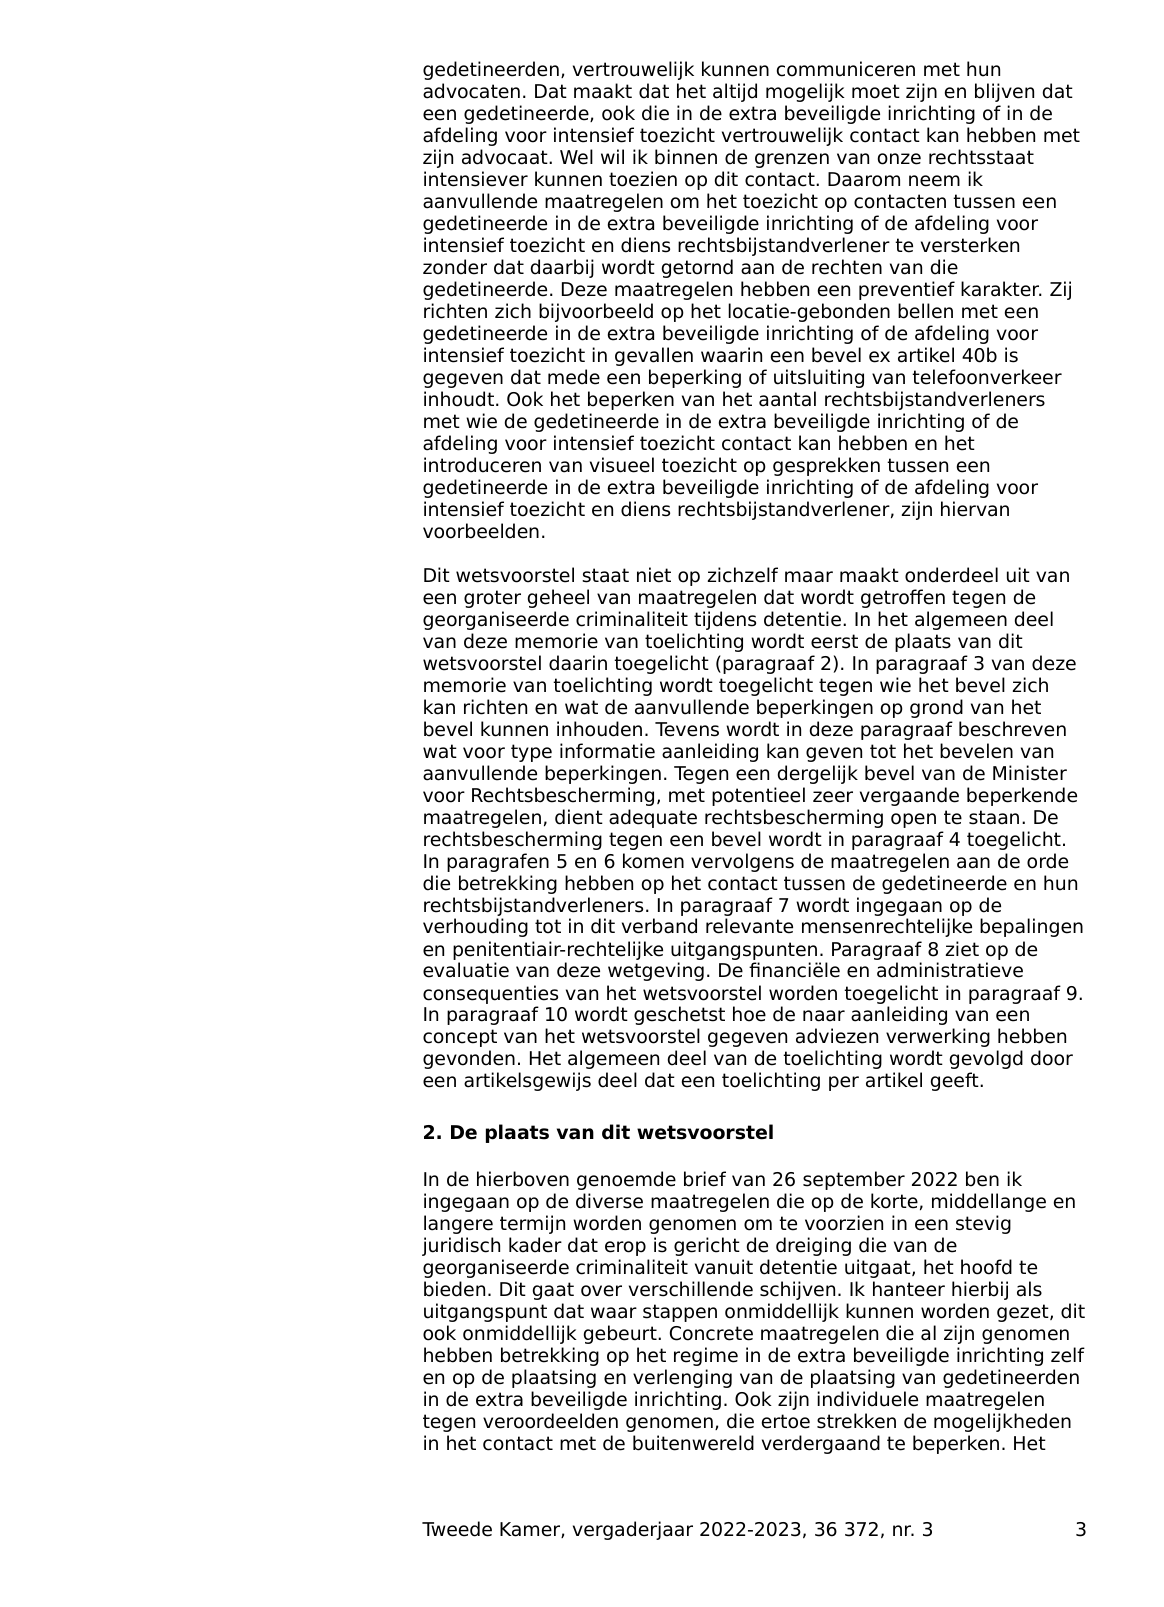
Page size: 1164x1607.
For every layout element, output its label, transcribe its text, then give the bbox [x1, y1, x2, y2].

text Dit wetsvoorstel staat niet op zichzelf maar maakt onderdeel uit van een groter geheel van maatregelen dat wordt getroffen tegen de georganiseerde criminaliteit tijdens detentie. In het algemeen deel van deze memorie van toelichting wordt eerst de plaats van dit wetsvoorstel daarin toegelicht (paragraaf 2). In paragraaf 3 van deze memorie van toelichting wordt toegelicht tegen wie het bevel zich kan richten en wat de aanvullende beperkingen op grond van het bevel kunnen inhouden. Tevens wordt in deze paragraaf beschreven wat voor type informatie aanleiding kan geven tot het bevelen van aanvullende beperkingen. Tegen een dergelijk bevel van de Minister voor Rechtsbescherming, met potentieel zeer vergaande beperkende maatregelen, dient adequate rechtsbescherming open te staan. De rechtsbescherming tegen een bevel wordt in paragraaf 4 toegelicht. In paragrafen 5 en 6 komen vervolgens de maatregelen aan de orde die betrekking hebben op het contact tussen de gedetineerde en hun rechtsbijstandverleners. In paragraaf 7 wordt ingegaan op de verhouding tot in dit verband relevante mensenrechtelijke bepalingen en penitentiair-rechtelijke uitgangspunten. Paragraaf 8 ziet op de evaluatie van deze wetgeving. De financiële en administratieve consequenties van het wetsvoorstel worden toegelicht in paragraaf 9. In paragraaf 10 wordt geschetst hoe de naar aanleiding van een concept van het wetsvoorstel gegeven adviezen verwerking hebben gevonden. Het algemeen deel van de toelichting wordt gevolgd door een artikelsgewijs deel dat een toelichting per artikel geeft. [422, 565, 1087, 1092]
subtitle 2. De plaats van dit wetsvoorstel [422, 1122, 1087, 1144]
text In de hierboven genoemde brief van 26 september 2022 ben ik ingegaan op de diverse maatregelen die op de korte, middellange en langere termijn worden genomen om te voorzien in een stevig juridisch kader dat erop is gericht de dreiging die van de georganiseerde criminaliteit vanuit detentie uitgaat, het hoofd te bieden. Dit gaat over verschillende schijven. Ik hanteer hierbij als uitgangspunt dat waar stappen onmiddellijk kunnen worden gezet, dit ook onmiddellijk gebeurt. Concrete maatregelen die al zijn genomen hebben betrekking op het regime in de extra beveiligde inrichting zelf en op de plaatsing en verlenging van de plaatsing van gedetineerden in de extra beveiligde inrichting. Ook zijn individuele maatregelen tegen veroordeelden genomen, die ertoe strekken de mogelijkheden in het contact met de buitenwereld verdergaand te beperken. Het [422, 1169, 1087, 1455]
text gedetineerden, vertrouwelijk kunnen communiceren met hun advocaten. Dat maakt dat het altijd mogelijk moet zijn en blijven dat een gedetineerde, ook die in de extra beveiligde inrichting of in de afdeling voor intensief toezicht vertrouwelijk contact kan hebben met zijn advocaat. Wel wil ik binnen de grenzen van onze rechtsstaat intensiever kunnen toezien op dit contact. Daarom neem ik aanvullende maatregelen om het toezicht op contacten tussen een gedetineerde in de extra beveiligde inrichting of de afdeling voor intensief toezicht en diens rechtsbijstandverlener te versterken zonder dat daarbij wordt getornd aan de rechten van die gedetineerde. Deze maatregelen hebben een preventief karakter. Zij richten zich bijvoorbeeld op het locatie-gebonden bellen met een gedetineerde in de extra beveiligde inrichting of de afdeling voor intensief toezicht in gevallen waarin een bevel ex artikel 40b is gegeven dat mede een beperking of uitsluiting van telefoonverkeer inhoudt. Ook het beperken van het aantal rechtsbijstandverleners met wie de gedetineerde in de extra beveiligde inrichting of de afdeling voor intensief toezicht contact kan hebben en het introduceren van visueel toezicht op gesprekken tussen een gedetineerde in de extra beveiligde inrichting of de afdeling voor intensief toezicht en diens rechtsbijstandverlener, zijn hiervan voorbeelden. [422, 59, 1087, 543]
